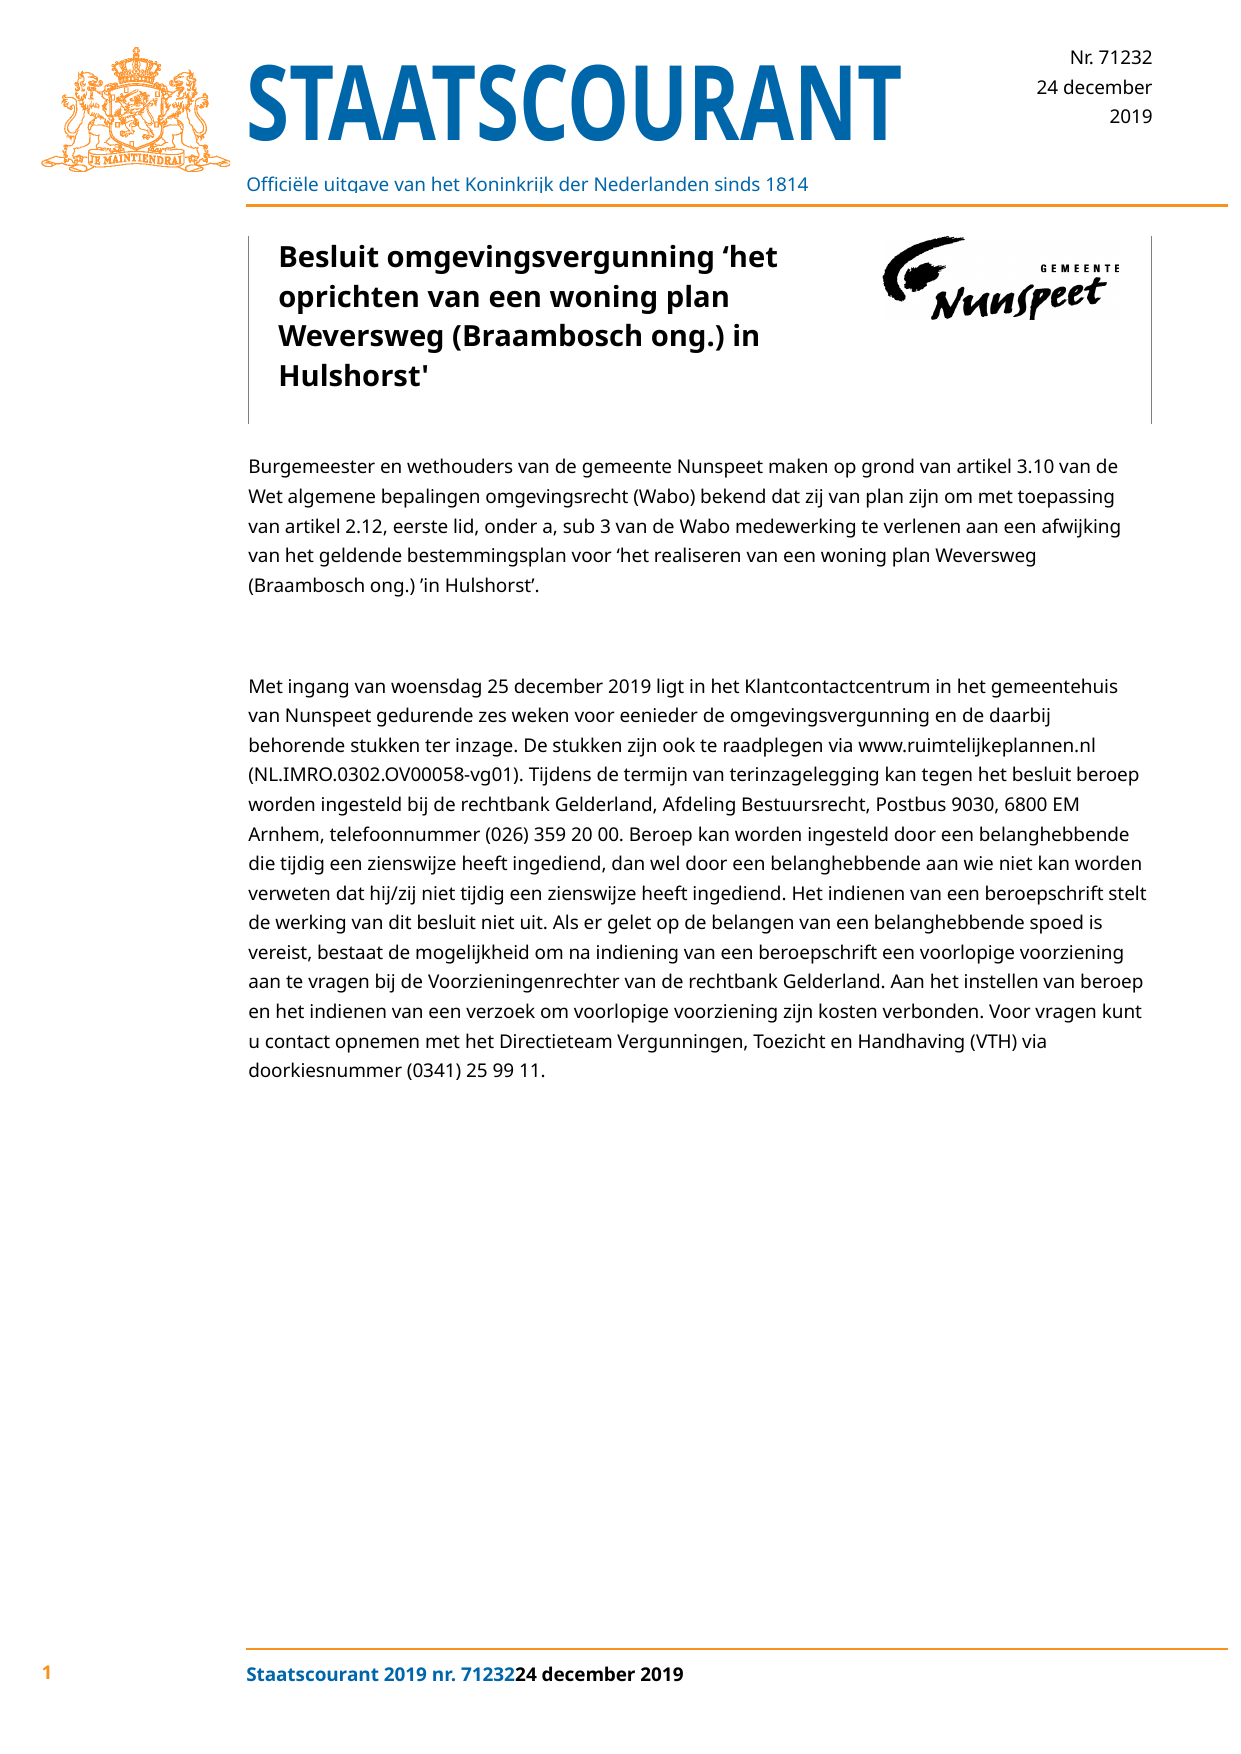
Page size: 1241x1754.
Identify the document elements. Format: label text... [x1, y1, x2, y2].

table_header Besluit omgevingsvergunning ‘het oprichten van een woning plan Weversweg (Braambosch ong.) in Hulshorst' [249, 236, 850, 424]
table_header [850, 236, 882, 319]
picture [882, 236, 1119, 320]
picture [41, 47, 231, 172]
text Burgemeester en wethouders van de gemeente Nunspeet maken op grond van artikel 3.10 van de Wet algemene bepalingen omgevingsrecht (Wabo) bekend dat zij van plan zijn om met toepassing van artikel 2.12, eerste lid, onder a, sub 3 van de Wabo medewerking te verlenen aan een afwijking van het geldende bestemmingsplan voor ‘het realiseren van een woning plan Weversweg (Braambosch ong.) ’in Hulshorst’. [248, 454, 1152, 598]
table_header [850, 320, 1151, 424]
table_header [1119, 236, 1151, 319]
text Met ingang van woensdag 25 december 2019 ligt in het Klantcontactcentrum in het gemeentehuis van Nunspeet gedurende zes weken voor eenieder de omgevingsvergunning en de daarbij behorende stukken ter inzage. De stukken zijn ook te raadplegen via www.ruimtelijkeplannen.nl (NL.IMRO.0302.OV00058-vg01). Tijdens de termijn van terinzagelegging kan tegen het besluit beroep worden ingesteld bij de rechtbank Gelderland, Afdeling Bestuursrecht, Postbus 9030, 6800 EM Arnhem, telefoonnummer (026) 359 20 00. Beroep kan worden ingesteld door een belanghebbende die tijdig een zienswijze heeft ingediend, dan wel door een belanghebbende aan wie niet kan worden verweten dat hij/zij niet tijdig een zienswijze heeft ingediend. Het indienen van een beroepschrift stelt de werking van dit besluit niet uit. Als er gelet op de belangen van een belanghebbende spoed is vereist, bestaat de mogelijkheid om na indiening van een beroepschrift een voorlopige voorziening aan te vragen bij de Voorzieningenrechter van de rechtbank Gelderland. Aan het instellen van beroep en het indienen van een verzoek om voorlopige voorziening zijn kosten verbonden. Voor vragen kunt u contact opnemen met het Directieteam Vergunningen, Toezicht en Handhaving (VTH) via doorkiesnummer (0341) 25 99 11. [248, 673, 1152, 1083]
